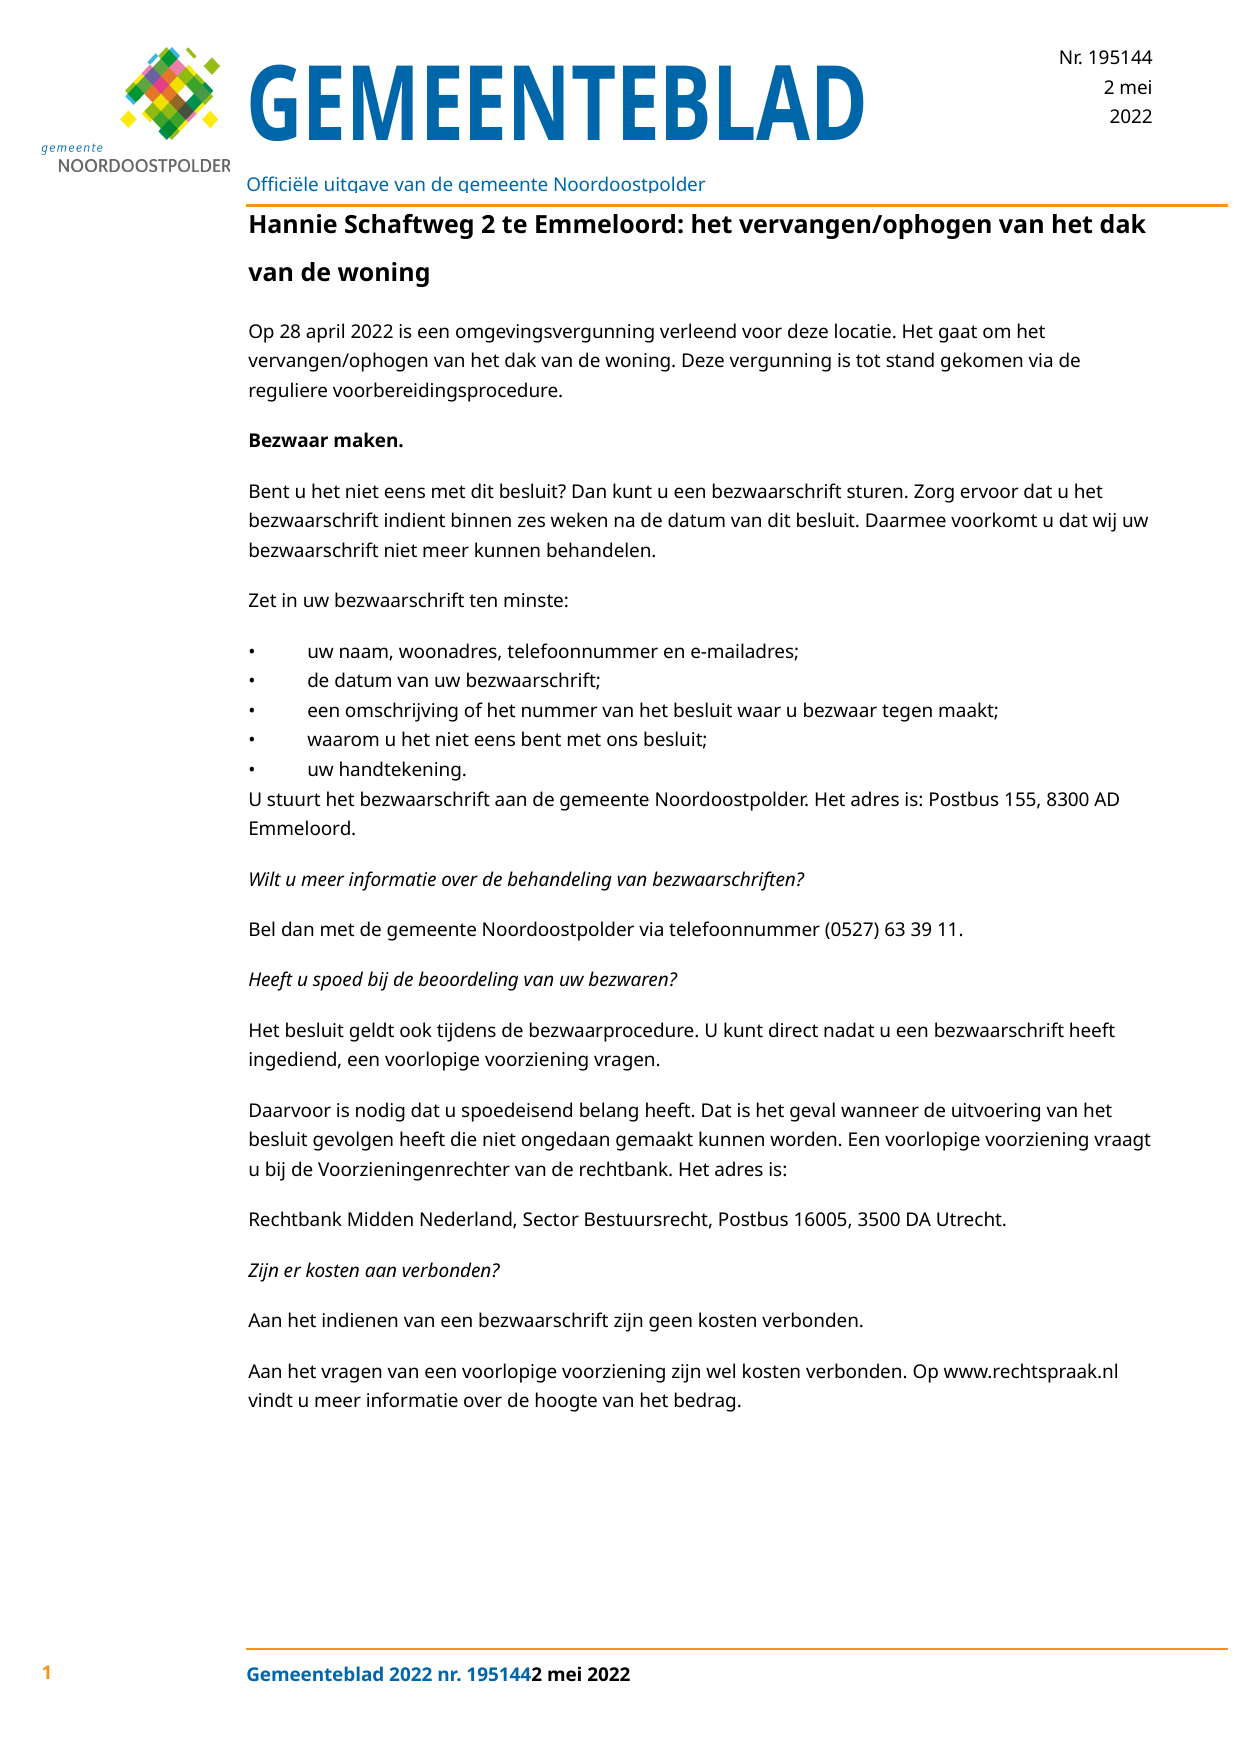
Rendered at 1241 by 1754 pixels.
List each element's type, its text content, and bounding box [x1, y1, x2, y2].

list uw naam, woonadres, telefoonnummer en e-mailadres; [248, 638, 1152, 664]
text Wilt u meer informatie over de behandeling van bezwaarschriften? [248, 866, 1152, 892]
text Bent u het niet eens met dit besluit? Dan kunt u een bezwaarschrift sturen. Zorg ervoor dat u het bezwaarschrift indient binnen zes weken na de datum van dit besluit. Daarmee voorkomt u dat wij uw bezwaarschrift niet meer kunnen behandelen. [248, 478, 1152, 563]
text Daarvoor is nodig dat u spoedeisend belang heeft. Dat is het geval wanneer de uitvoering van het besluit gevolgen heeft die niet ongedaan gemaakt kunnen worden. Een voorlopige voorziening vraagt u bij de Voorzieningenrechter van de rechtbank. Het adres is: [248, 1097, 1152, 1182]
text U stuurt het bezwaarschrift aan de gemeente Noordoostpolder. Het adres is: Postbus 155, 8300 AD Emmeloord. [248, 786, 1152, 841]
text Bezwaar maken. [248, 427, 1152, 453]
text Zijn er kosten aan verbonden? [248, 1257, 1152, 1283]
list de datum van uw bezwaarschrift; [248, 667, 1152, 693]
text Op 28 april 2022 is een omgevingsvergunning verleend voor deze locatie. Het gaat om het vervangen/ophogen van het dak van de woning. Deze vergunning is tot stand gekomen via de reguliere voorbereidingsprocedure. [248, 318, 1152, 403]
text Aan het vragen van een voorlopige voorziening zijn wel kosten verbonden. Op www.rechtspraak.nl vindt u meer informatie over de hoogte van het bedrag. [248, 1358, 1152, 1413]
picture [41, 47, 231, 172]
text Het besluit geldt ook tijdens de bezwaarprocedure. U kunt direct nadat u een bezwaarschrift heeft ingediend, een voorlopige voorziening vragen. [248, 1017, 1152, 1072]
text Aan het indienen van een bezwaarschrift zijn geen kosten verbonden. [248, 1307, 1152, 1333]
text Hannie Schaftweg 2 te Emmeloord: het vervangen/ophogen van het dak van de woning [248, 207, 1152, 288]
list een omschrijving of het nummer van het besluit waar u bezwaar tegen maakt; [248, 697, 1152, 723]
text Zet in uw bezwaarschrift ten minste: [248, 587, 1152, 613]
list uw handtekening. [248, 756, 1152, 782]
text Heeft u spoed bij de beoordeling van uw bezwaren? [248, 967, 1152, 992]
list waarom u het niet eens bent met ons besluit; [248, 727, 1152, 752]
text Bel dan met de gemeente Noordoostpolder via telefoonnummer (0527) 63 39 11. [248, 916, 1152, 942]
text Rechtbank Midden Nederland, Sector Bestuursrecht, Postbus 16005, 3500 DA Utrecht. [248, 1207, 1152, 1232]
